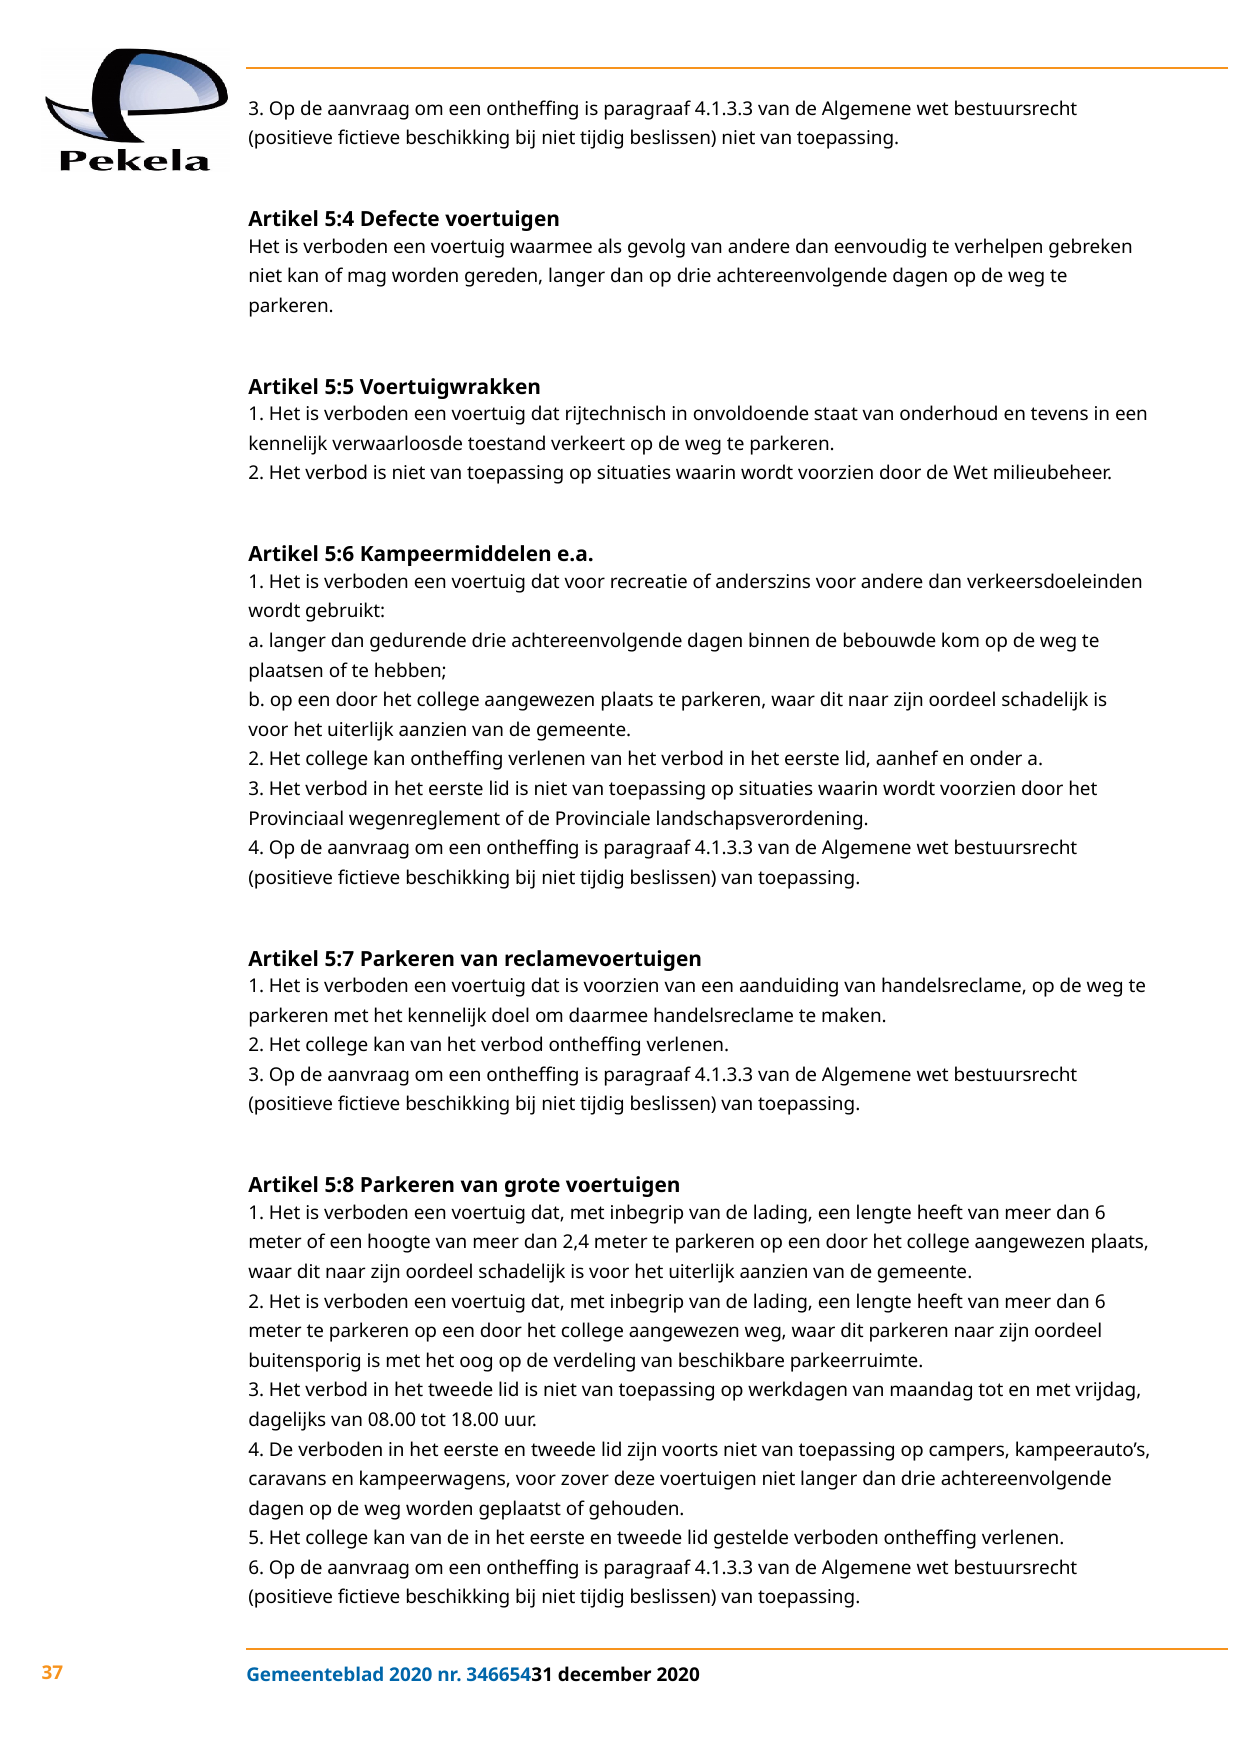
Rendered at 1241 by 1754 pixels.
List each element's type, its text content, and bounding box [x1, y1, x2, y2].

text 4. De verboden in het eerste en tweede lid zijn voorts niet van toepassing op campers, kampeerauto’s, caravans en kampeerwagens, voor zover deze voertuigen niet langer dan drie achtereenvolgende dagen op de weg worden geplaatst of gehouden. [248, 1436, 1152, 1521]
text Artikel 5:6 Kampeermiddelen e.a. [248, 539, 1152, 568]
text 4. Op de aanvraag om een ontheffing is paragraaf 4.1.3.3 van de Algemene wet bestuursrecht (positieve fictieve beschikking bij niet tijdig beslissen) van toepassing. [248, 834, 1152, 889]
text 3. Het verbod in het tweede lid is niet van toepassing op werkdagen van maandag tot en met vrijdag, dagelijks van 08.00 tot 18.00 uur. [248, 1377, 1152, 1432]
text 2. Het college kan ontheffing verlenen van het verbod in het eerste lid, aanhef en onder a. [248, 746, 1152, 771]
text Artikel 5:8 Parkeren van grote voertuigen [248, 1171, 1152, 1199]
text Artikel 5:4 Defecte voertuigen [248, 204, 1152, 233]
text b. op een door het college aangewezen plaats te parkeren, waar dit naar zijn oordeel schadelijk is voor het uiterlijk aanzien van de gemeente. [248, 686, 1152, 742]
text 1. Het is verboden een voertuig dat rijtechnisch in onvoldoende staat van onderhoud en tevens in een kennelijk verwaarloosde toestand verkeert op de weg te parkeren. [248, 400, 1152, 456]
text a. langer dan gedurende drie achtereenvolgende dagen binnen de bebouwde kom op de weg te plaatsen of te hebben; [248, 627, 1152, 682]
text 5. Het college kan van de in het eerste en tweede lid gestelde verboden ontheffing verlenen. [248, 1524, 1152, 1550]
text 3. Op de aanvraag om een ontheffing is paragraaf 4.1.3.3 van de Algemene wet bestuursrecht (positieve fictieve beschikking bij niet tijdig beslissen) niet van toepassing. [248, 95, 1152, 150]
text 3. Het verbod in het eerste lid is niet van toepassing op situaties waarin wordt voorzien door het Provinciaal wegenreglement of de Provinciale landschapsverordening. [248, 775, 1152, 830]
text Het is verboden een voertuig waarmee als gevolg van andere dan eenvoudig te verhelpen gebreken niet kan of mag worden gereden, langer dan op drie achtereenvolgende dagen op de weg te parkeren. [248, 233, 1152, 318]
text 6. Op de aanvraag om een ontheffing is paragraaf 4.1.3.3 van de Algemene wet bestuursrecht (positieve fictieve beschikking bij niet tijdig beslissen) van toepassing. [248, 1554, 1152, 1609]
text Artikel 5:7 Parkeren van reclamevoertuigen [248, 944, 1152, 972]
text 1. Het is verboden een voertuig dat is voorzien van een aanduiding van handelsreclame, op de weg te parkeren met het kennelijk doel om daarmee handelsreclame te maken. [248, 972, 1152, 1028]
text 1. Het is verboden een voertuig dat, met inbegrip van de lading, een lengte heeft van meer dan 6 meter of een hoogte van meer dan 2,4 meter te parkeren op een door het college aangewezen plaats, waar dit naar zijn oordeel schadelijk is voor het uiterlijk aanzien van de gemeente. [248, 1199, 1152, 1284]
text 2. Het is verboden een voertuig dat, met inbegrip van de lading, een lengte heeft van meer dan 6 meter te parkeren op een door het college aangewezen weg, waar dit parkeren naar zijn oordeel buitensporig is met het oog op de verdeling van beschikbare parkeerruimte. [248, 1288, 1152, 1373]
text 3. Op de aanvraag om een ontheffing is paragraaf 4.1.3.3 van de Algemene wet bestuursrecht (positieve fictieve beschikking bij niet tijdig beslissen) van toepassing. [248, 1061, 1152, 1116]
text 1. Het is verboden een voertuig dat voor recreatie of anderszins voor andere dan verkeersdoeleinden wordt gebruikt: [248, 568, 1152, 623]
text 2. Het college kan van het verbod ontheffing verlenen. [248, 1031, 1152, 1057]
picture [41, 47, 231, 172]
text Artikel 5:5 Voertuigwrakken [248, 372, 1152, 400]
text 2. Het verbod is niet van toepassing op situaties waarin wordt voorzien door de Wet milieubeheer. [248, 459, 1152, 485]
